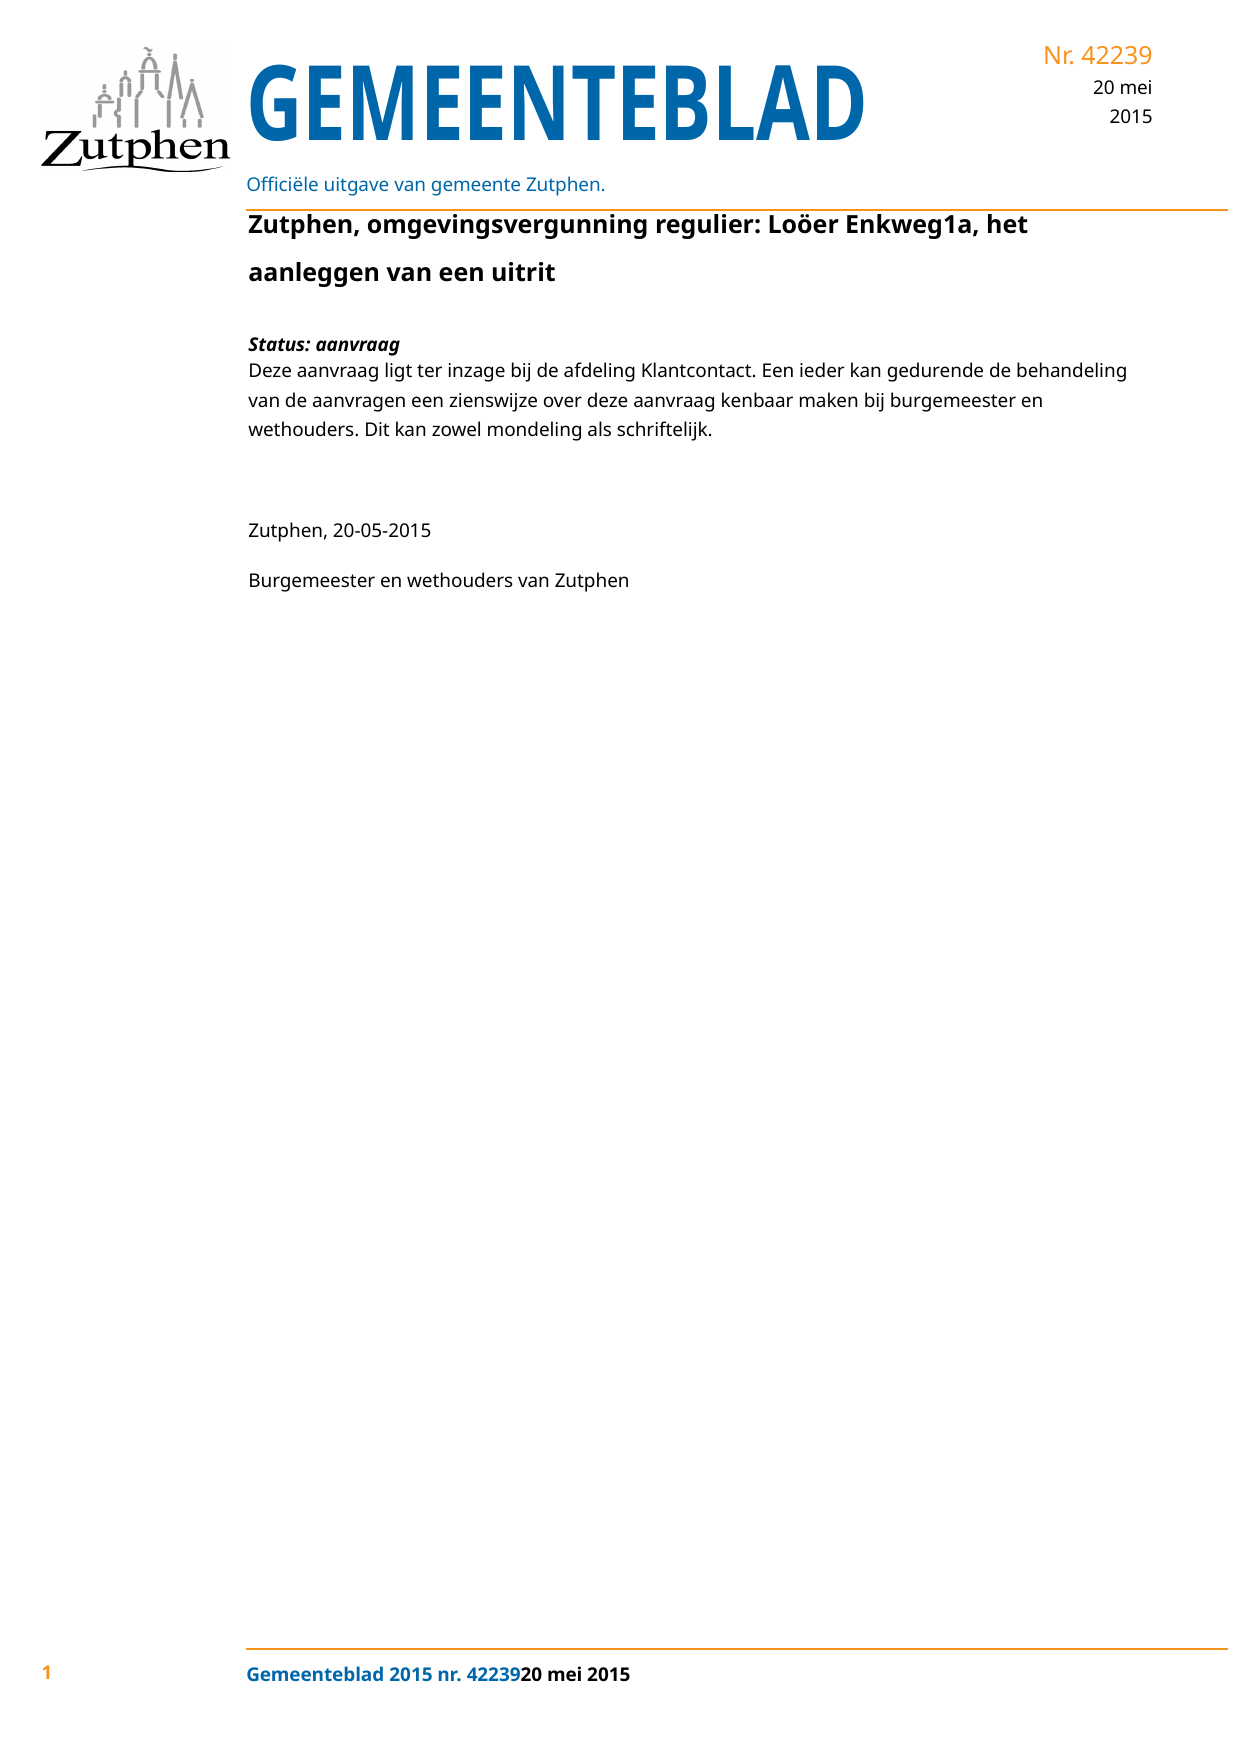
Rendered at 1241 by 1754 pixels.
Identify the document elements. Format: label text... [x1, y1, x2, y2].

text Burgemeester en wethouders van Zutphen [248, 568, 1152, 593]
text Zutphen, omgevingsvergunning regulier: Loöer Enkweg1a, het aanleggen van een uitrit [248, 211, 1152, 288]
picture [41, 47, 231, 172]
text Zutphen, 20-05-2015 [248, 517, 1152, 543]
text Deze aanvraag ligt ter inzage bij de afdeling Klantcontact. Een ieder kan gedurende de behandeling van de aanvragen een zienswijze over deze aanvraag kenbaar maken bij burgemeester en wethouders. Dit kan zowel mondeling als schriftelijk. [248, 357, 1152, 442]
text Status: aanvraag [248, 331, 1152, 357]
